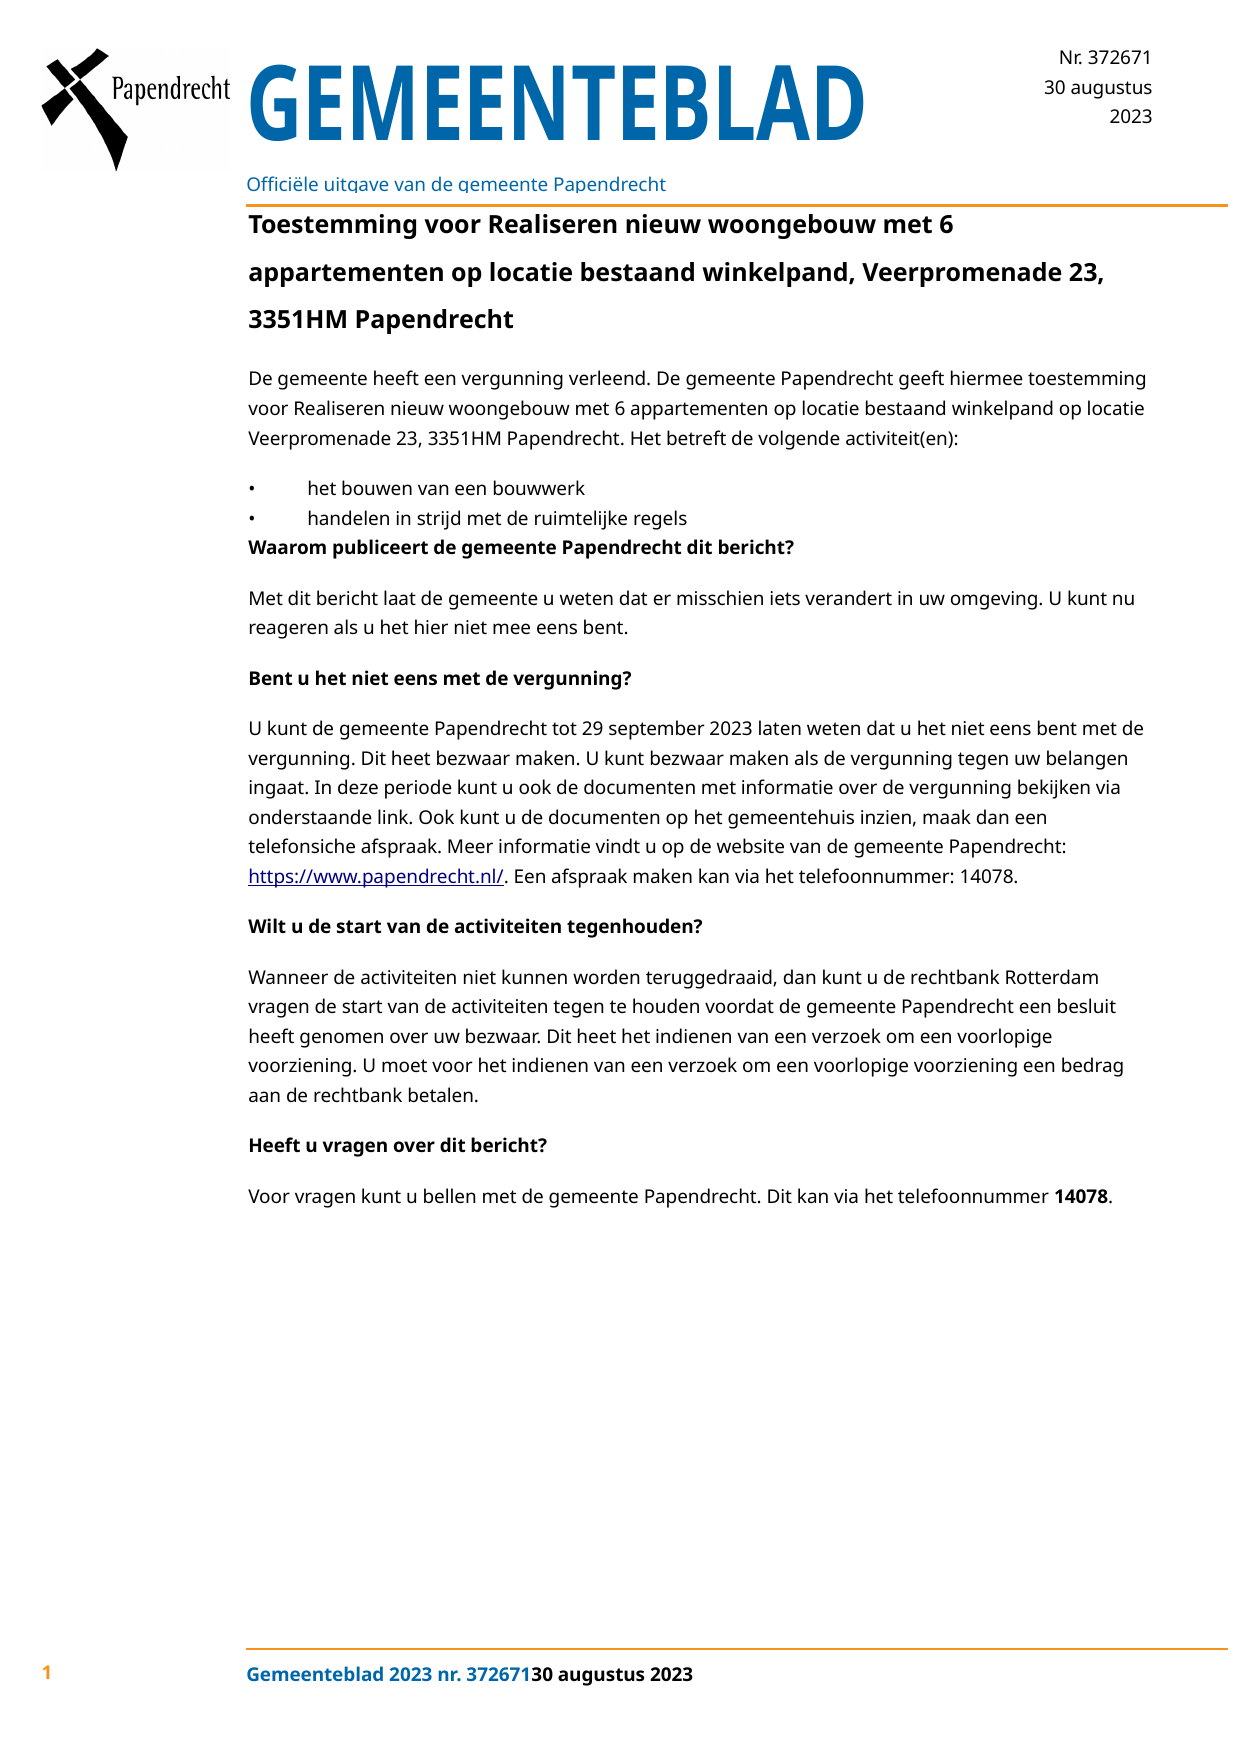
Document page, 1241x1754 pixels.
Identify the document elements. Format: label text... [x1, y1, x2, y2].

picture [41, 47, 231, 172]
text Toestemming voor Realiseren nieuw woongebouw met 6 appartementen op locatie bestaand winkelpand, Veerpromenade 23, 3351HM Papendrecht [248, 207, 1152, 336]
text Wilt u de start van de activiteiten tegenhouden? [248, 913, 1152, 939]
text De gemeente heeft een vergunning verleend. De gemeente Papendrecht geeft hiermee toestemming voor Realiseren nieuw woongebouw met 6 appartementen op locatie bestaand winkelpand op locatie Veerpromenade 23, 3351HM Papendrecht. Het betreft de volgende activiteit(en): [248, 366, 1152, 450]
text U kunt de gemeente Papendrecht tot 29 september 2023 laten weten dat u het niet eens bent met de vergunning. Dit heet bezwaar maken. U kunt bezwaar maken als de vergunning tegen uw belangen ingaat. In deze periode kunt u ook de documenten met informatie over de vergunning bekijken via onderstaande link. Ook kunt u de documenten op het gemeentehuis inzien, maak dan een telefonsiche afspraak. Meer informatie vindt u op de website van de gemeente Papendrecht: https://www.papendrecht.nl/. Een afspraak maken kan via het telefoonnummer: 14078. [248, 715, 1152, 889]
list het bouwen van een bouwwerk [248, 475, 1152, 501]
text Bent u het niet eens met de vergunning? [248, 665, 1152, 690]
text Wanneer de activiteiten niet kunnen worden teruggedraaid, dan kunt u de rechtbank Rotterdam vragen de start van de activiteiten tegen te houden voordat de gemeente Papendrecht een besluit heeft genomen over uw bezwaar. Dit heet het indienen van een verzoek om een voorlopige voorziening. U moet voor het indienen van een verzoek om een voorlopige voorziening een bedrag aan de rechtbank betalen. [248, 964, 1152, 1108]
text Voor vragen kunt u bellen met de gemeente Papendrecht. Dit kan via het telefoonnummer 14078. [248, 1183, 1152, 1209]
text Heeft u vragen over dit bericht? [248, 1133, 1152, 1158]
list handelen in strijd met de ruimtelijke regels [248, 505, 1152, 530]
text Met dit bericht laat de gemeente u weten dat er misschien iets verandert in uw omgeving. U kunt nu reageren als u het hier niet mee eens bent. [248, 585, 1152, 640]
text Waarom publiceert de gemeente Papendrecht dit bericht? [248, 534, 1152, 560]
